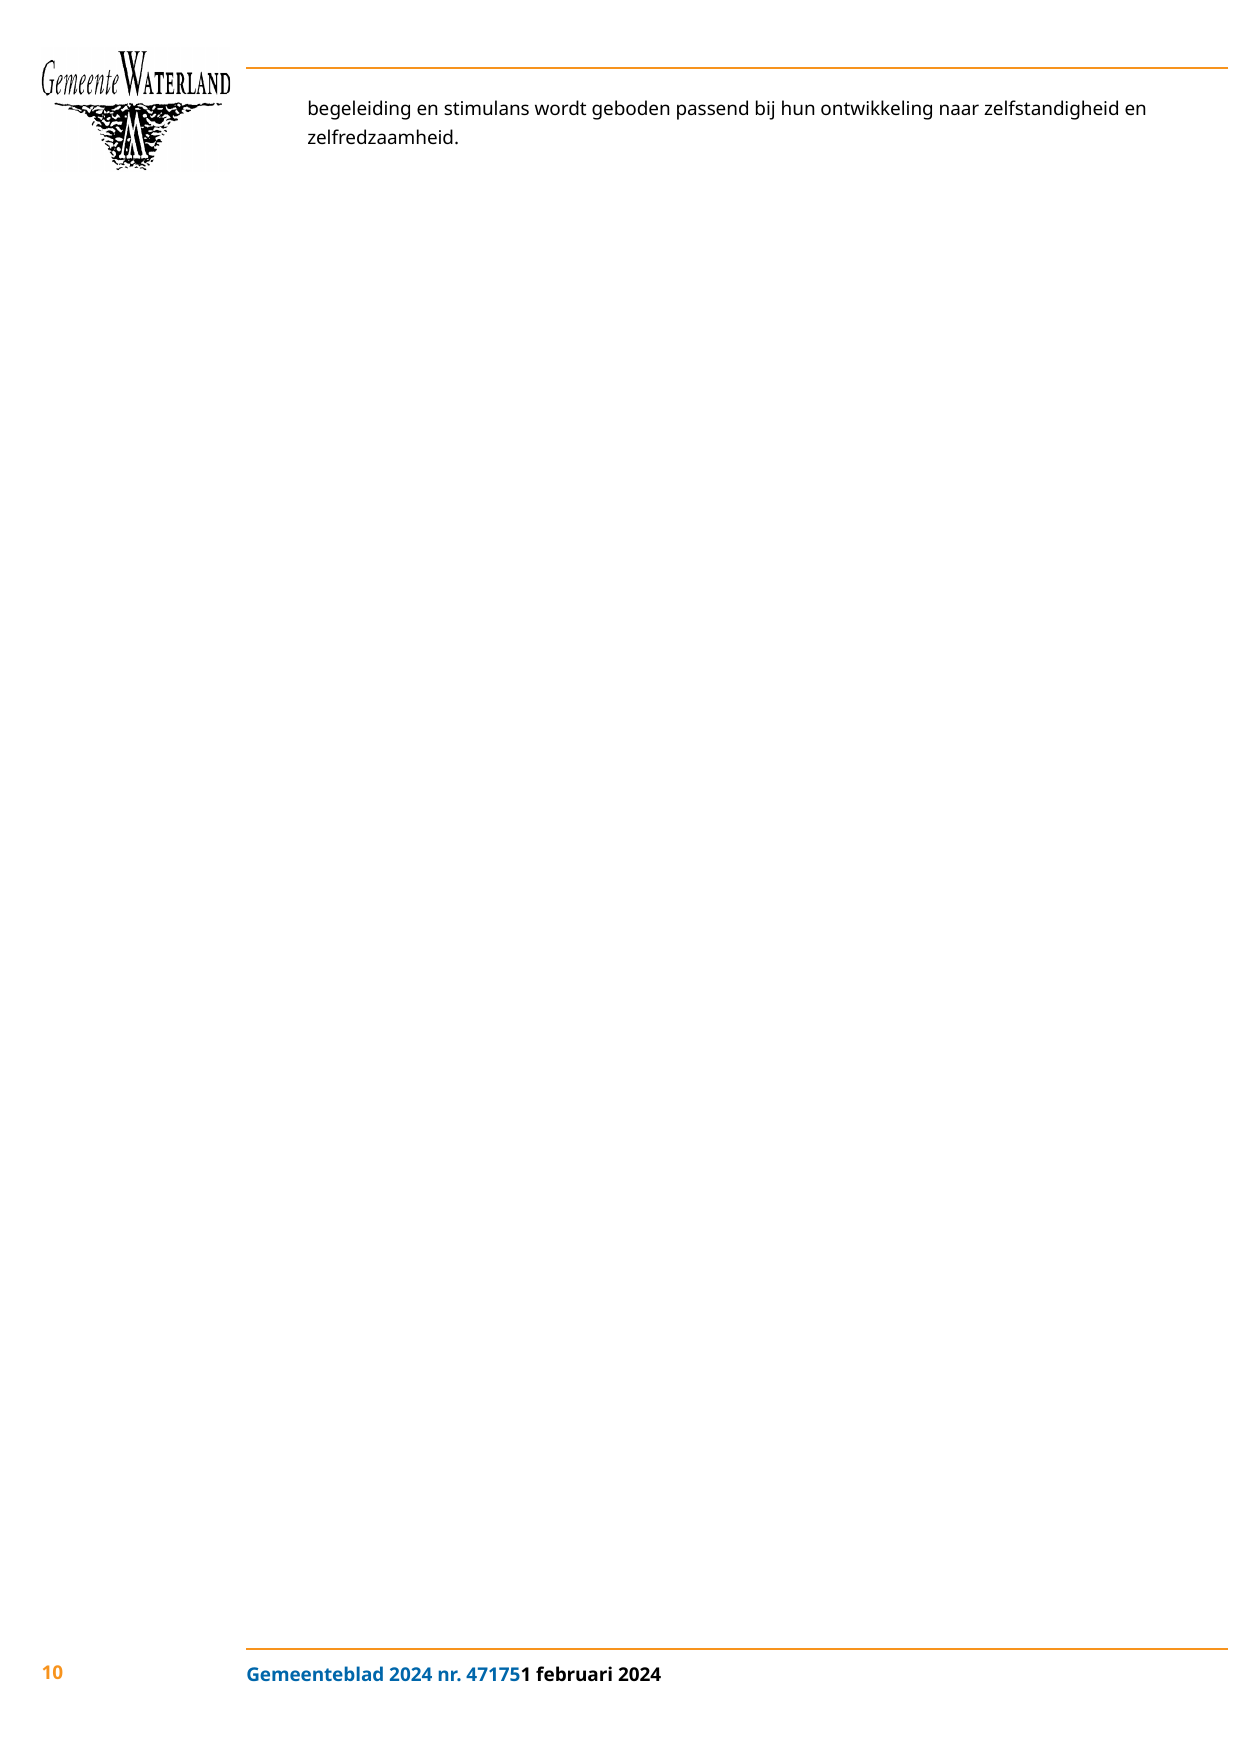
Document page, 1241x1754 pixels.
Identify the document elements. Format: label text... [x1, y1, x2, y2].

list begeleiding en stimulans wordt geboden passend bij hun ontwikkeling naar zelfstandigheid en zelfredzaamheid. [248, 95, 1152, 150]
picture [41, 47, 231, 172]
